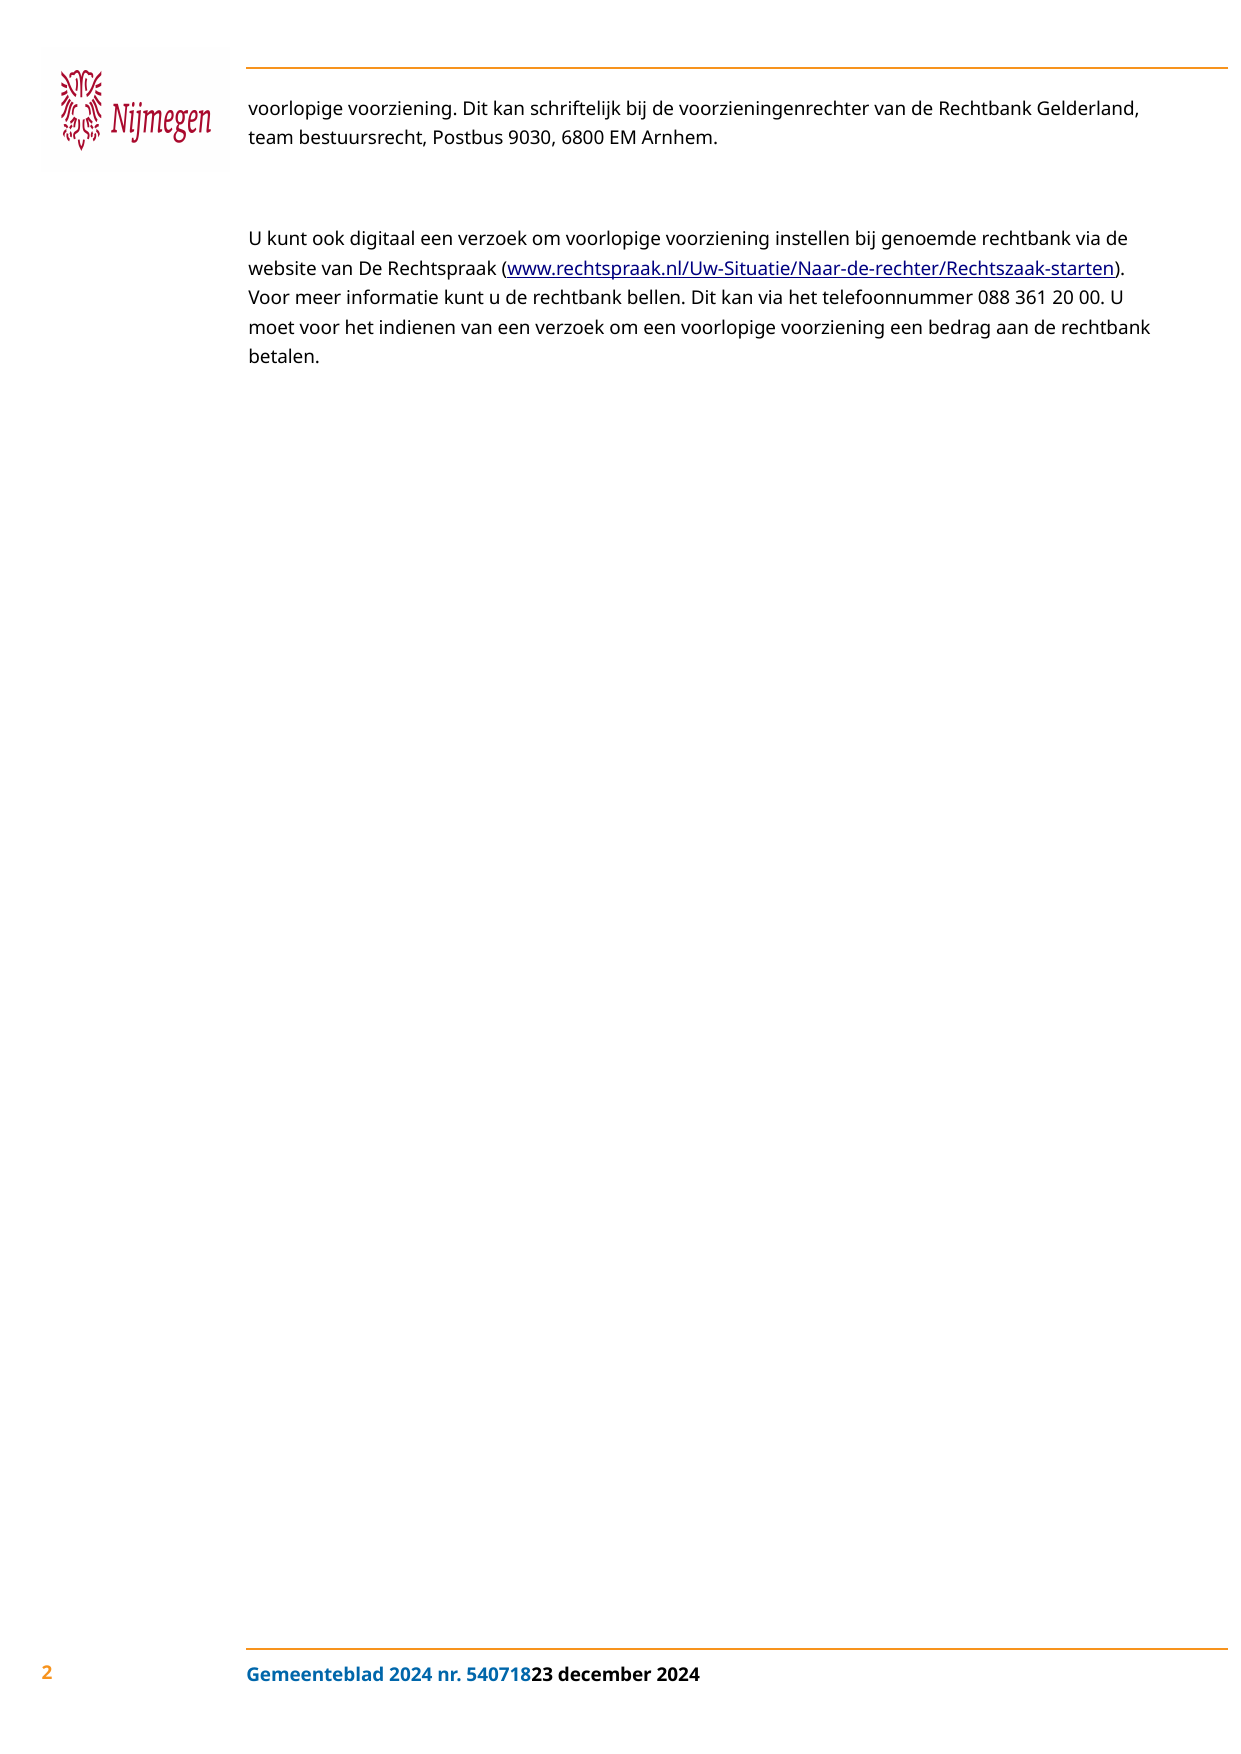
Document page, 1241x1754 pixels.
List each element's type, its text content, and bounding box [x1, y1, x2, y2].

text U kunt ook digitaal een verzoek om voorlopige voorziening instellen bij genoemde rechtbank via de website van De Rechtspraak (www.rechtspraak.nl/Uw-Situatie/Naar-de-rechter/Rechtszaak-starten). Voor meer informatie kunt u de rechtbank bellen. Dit kan via het telefoonnummer 088 361 20 00. U moet voor het indienen van een verzoek om een voorlopige voorziening een bedrag aan de rechtbank betalen. [248, 225, 1152, 369]
text voorlopige voorziening. Dit kan schriftelijk bij de voorzieningenrechter van de Rechtbank Gelderland, team bestuursrecht, Postbus 9030, 6800 EM Arnhem. [248, 95, 1152, 150]
picture [41, 47, 231, 172]
